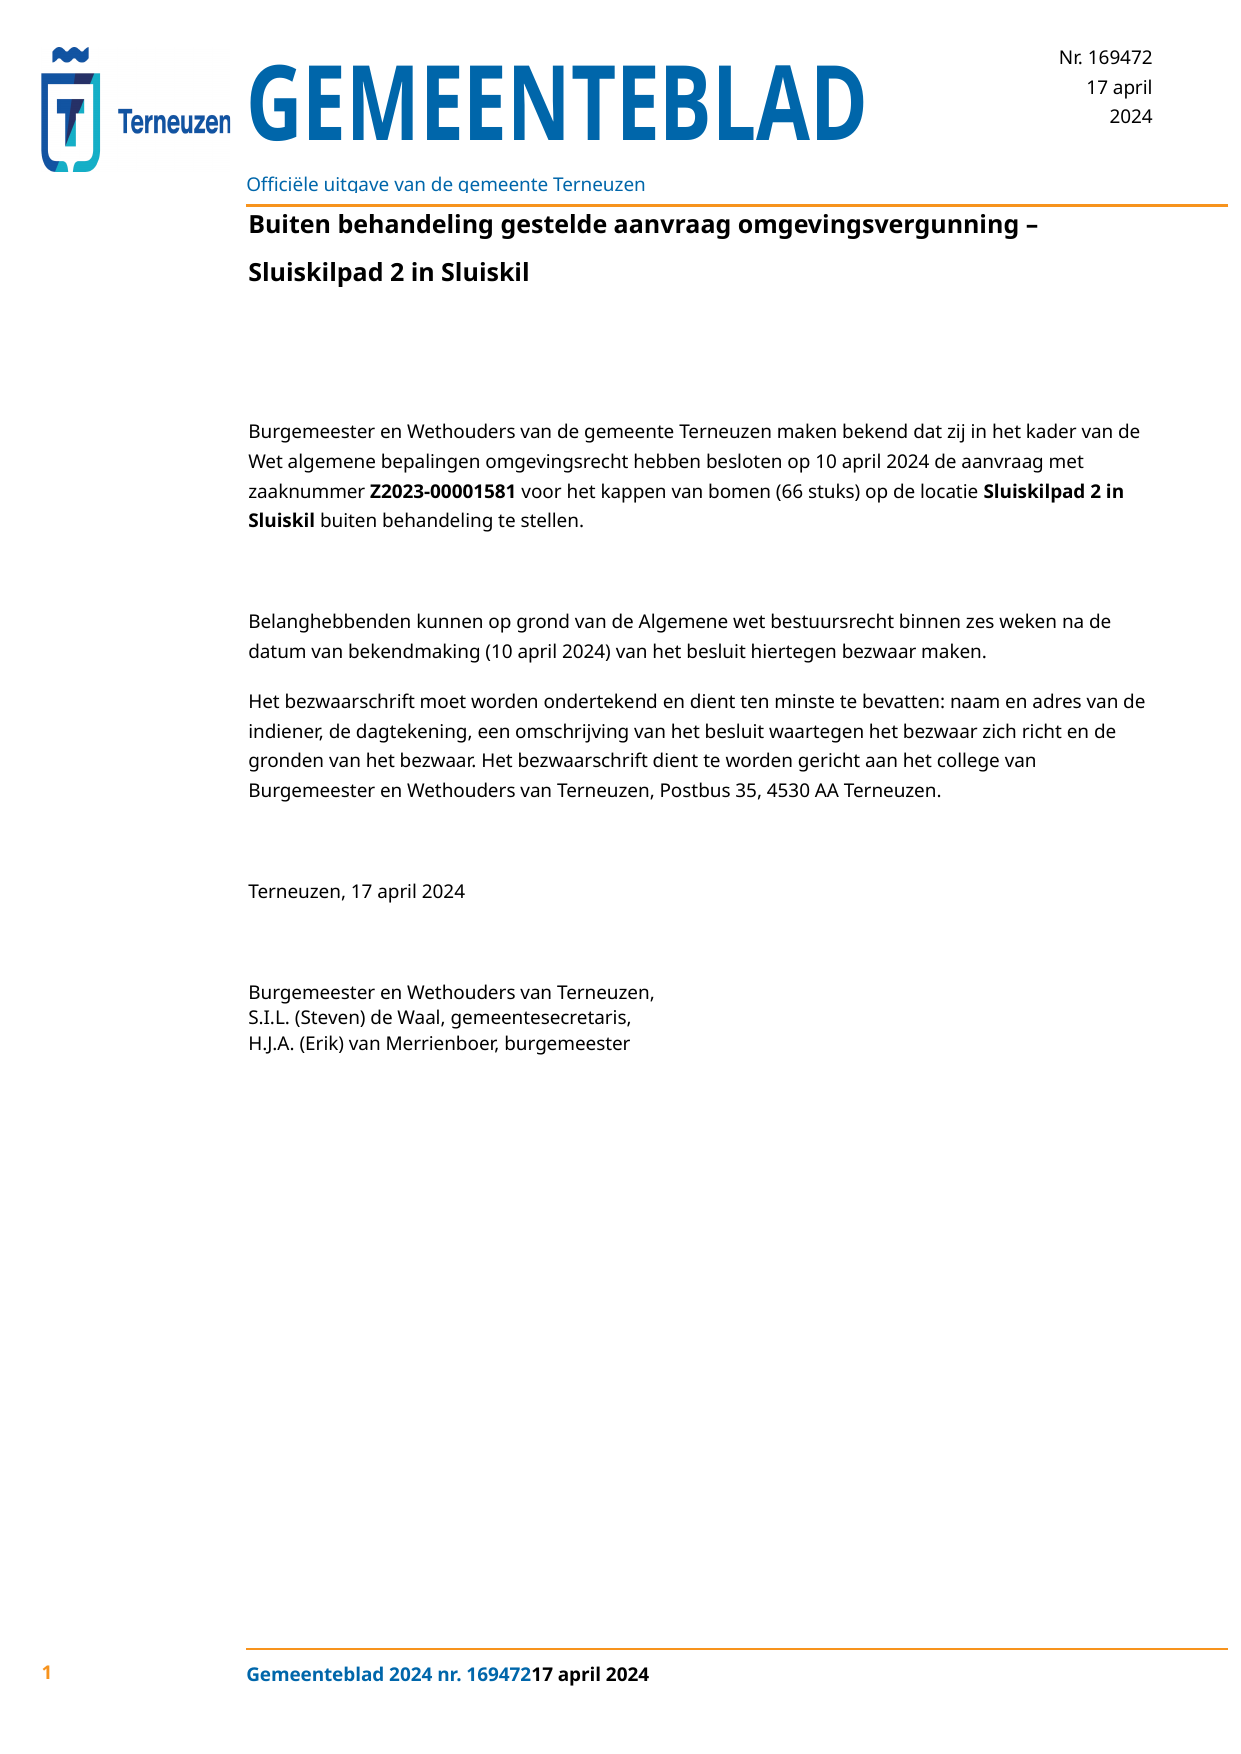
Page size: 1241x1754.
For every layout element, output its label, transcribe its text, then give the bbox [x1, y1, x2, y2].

text Burgemeester en Wethouders van de gemeente Terneuzen maken bekend dat zij in het kader van de Wet algemene bepalingen omgevingsrecht hebben besloten op 10 april 2024 de aanvraag met zaaknummer Z2023-00001581 voor het kappen van bomen (66 stuks) op de locatie Sluiskilpad 2 in Sluiskil buiten behandeling te stellen. [248, 419, 1152, 533]
text Terneuzen, 17 april 2024 [248, 878, 1152, 904]
table_header Burgemeester en Wethouders van Terneuzen, [248, 979, 1152, 1004]
text Buiten behandeling gestelde aanvraag omgevingsvergunning – Sluiskilpad 2 in Sluiskil [248, 207, 1152, 288]
table_cell S.I.L. (Steven) de Waal, gemeentesecretaris, [248, 1005, 837, 1030]
table_cell [837, 1005, 1152, 1030]
text Belanghebbenden kunnen op grond van de Algemene wet bestuursrecht binnen zes weken na de datum van bekendmaking (10 april 2024) van het besluit hiertegen bezwaar maken. [248, 608, 1152, 664]
picture [41, 47, 231, 172]
table_cell H.J.A. (Erik) van Merrienboer, burgemeester [248, 1030, 1152, 1056]
text Het bezwaarschrift moet worden ondertekend en dient ten minste te bevatten: naam en adres van de indiener, de dagtekening, een omschrijving van het besluit waartegen het bezwaar zich richt en de gronden van het bezwaar. Het bezwaarschrift dient te worden gericht aan het college van Burgemeester en Wethouders van Terneuzen, Postbus 35, 4530 AA Terneuzen. [248, 688, 1152, 803]
